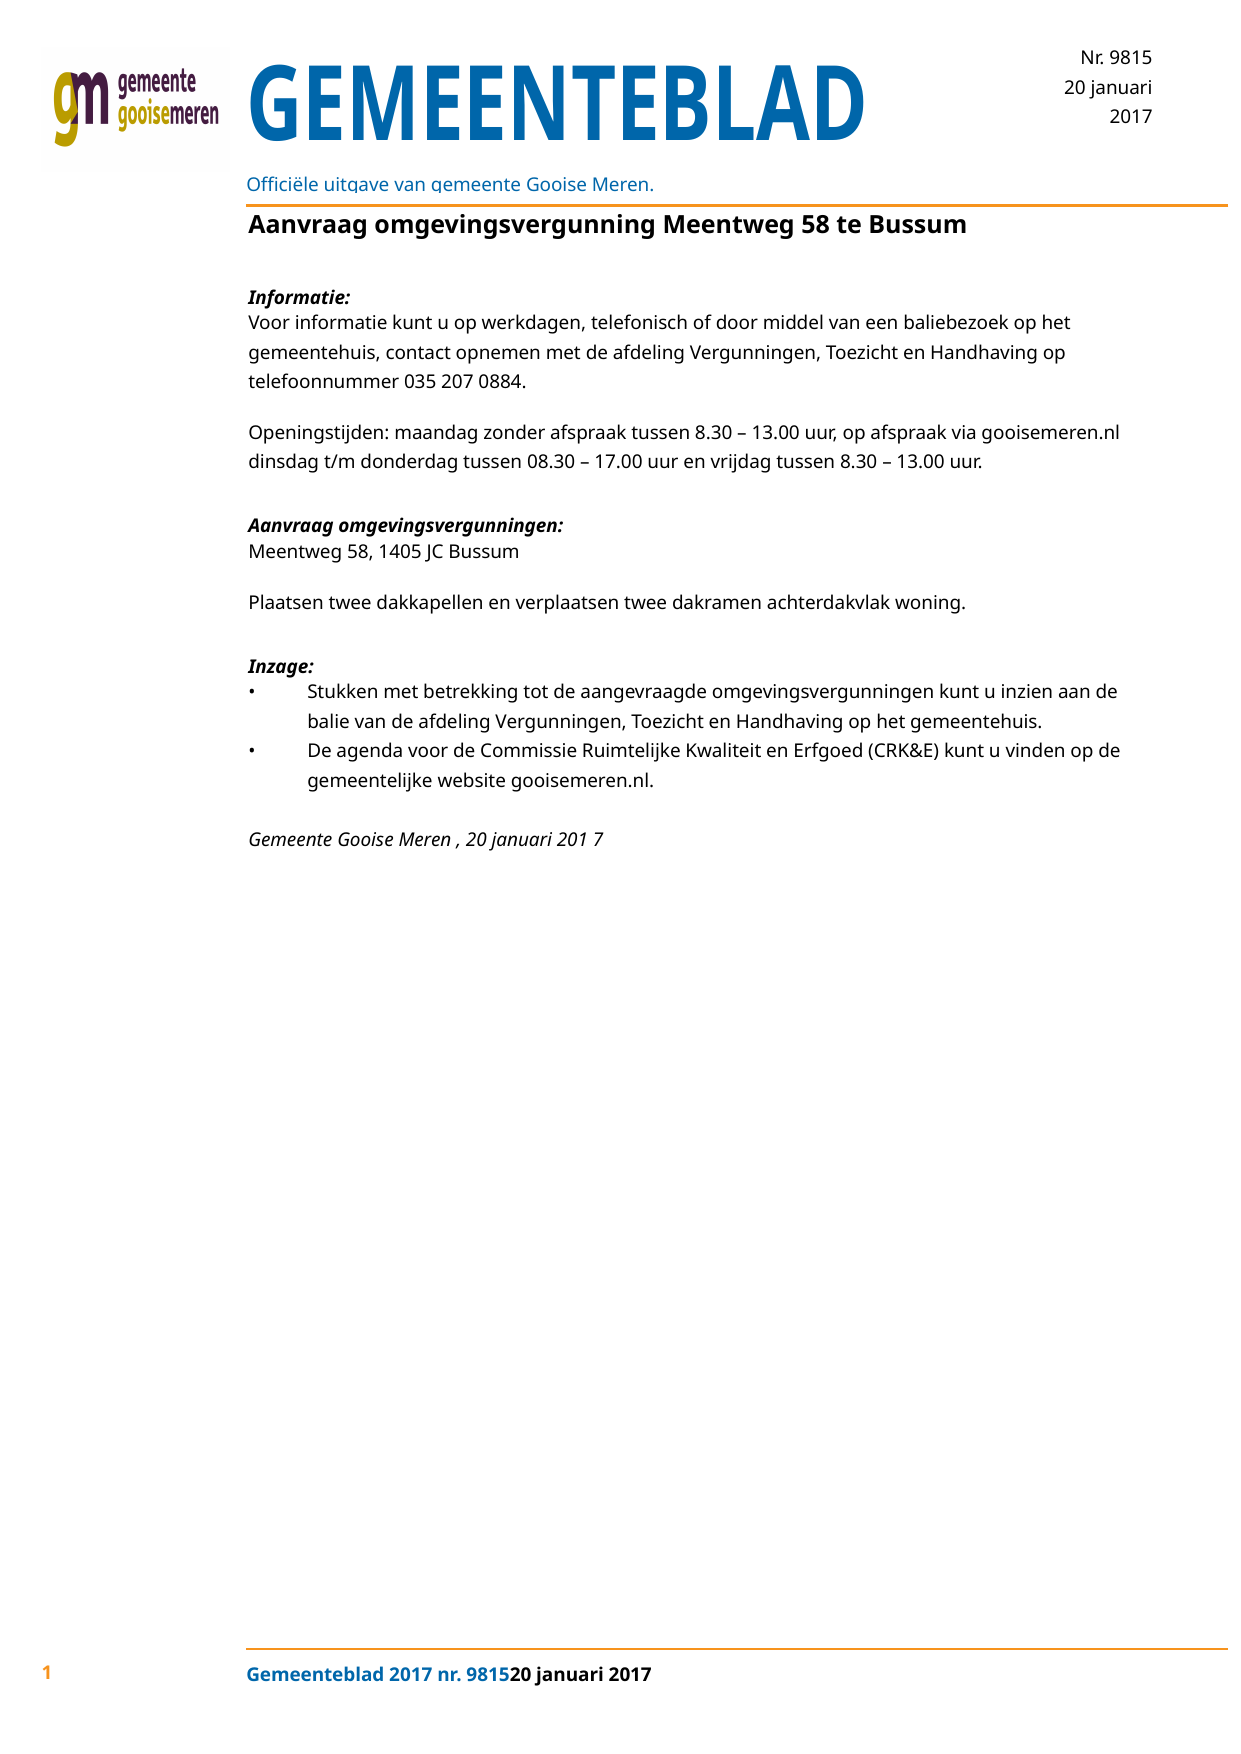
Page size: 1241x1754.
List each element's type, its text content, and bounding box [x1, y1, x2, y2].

picture [41, 47, 231, 172]
text Plaatsen twee dakkapellen en verplaatsen twee dakramen achterdakvlak woning. [248, 589, 1152, 614]
text Meentweg 58, 1405 JC Bussum [248, 538, 1152, 564]
text Aanvraag omgevingsvergunning Meentweg 58 te Bussum [248, 207, 1152, 241]
text Inzage: [248, 653, 1152, 678]
text Openingstijden: maandag zonder afspraak tussen 8.30 – 13.00 uur, op afspraak via gooisemeren.nl dinsdag t/m donderdag tussen 08.30 – 17.00 uur en vrijdag tussen 8.30 – 13.00 uur. [248, 419, 1152, 474]
list De agenda voor de Commissie Ruimtelijke Kwaliteit en Erfgoed (CRK&E) kunt u vinden op de gemeentelijke website gooisemeren.nl. [248, 738, 1152, 793]
text Informatie: [248, 284, 1152, 309]
text Gemeente Gooise Meren , 20 januari 201 7 [248, 826, 1152, 852]
text Aanvraag omgevingsvergunningen: [248, 513, 1152, 538]
text Voor informatie kunt u op werkdagen, telefonisch of door middel van een baliebezoek op het gemeentehuis, contact opnemen met de afdeling Vergunningen, Toezicht en Handhaving op telefoonnummer 035 207 0884. [248, 309, 1152, 394]
list Stukken met betrekking tot de aangevraagde omgevingsvergunningen kunt u inzien aan de balie van de afdeling Vergunningen, Toezicht en Handhaving op het gemeentehuis. [248, 678, 1152, 734]
